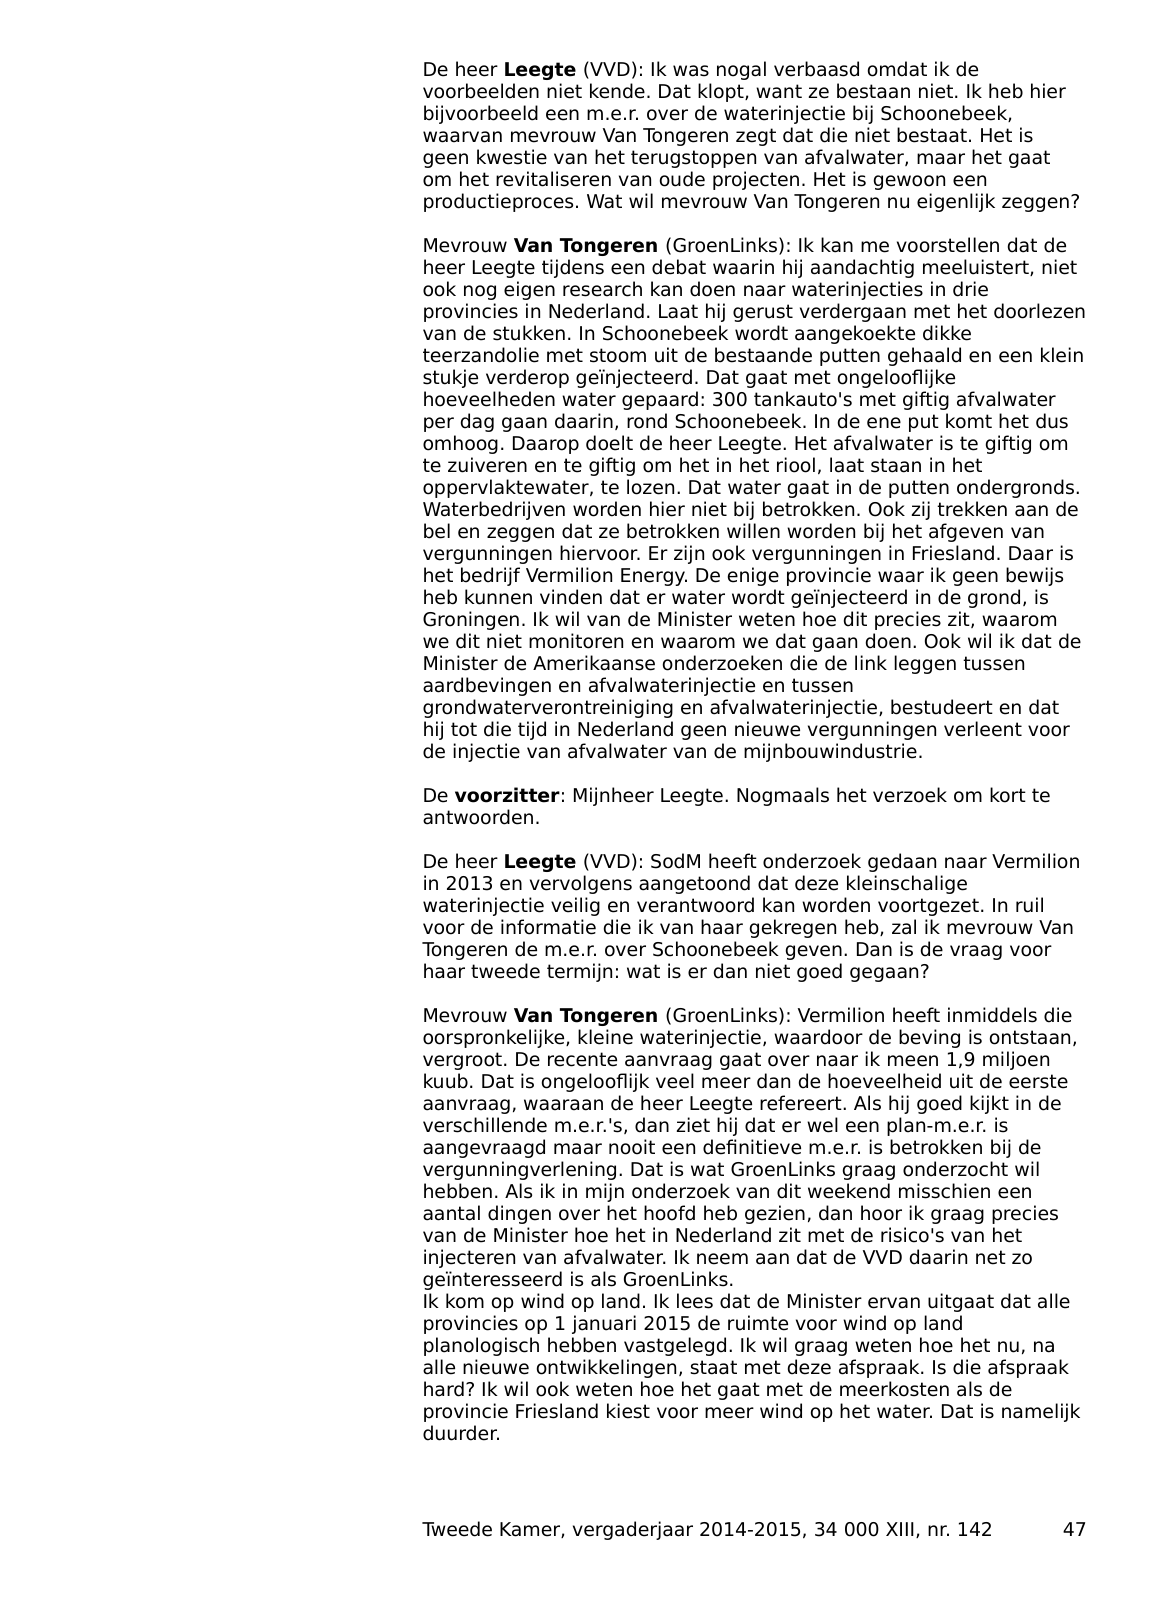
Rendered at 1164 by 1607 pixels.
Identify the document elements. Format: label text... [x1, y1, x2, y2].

text De heer Leegte (VVD): SodM heeft onderzoek gedaan naar Vermilion in 2013 en vervolgens aangetoond dat deze kleinschalige waterinjectie veilig en verantwoord kan worden voortgezet. In ruil voor de informatie die ik van haar gekregen heb, zal ik mevrouw Van Tongeren de m.e.r. over Schoonebeek geven. Dan is de vraag voor haar tweede termijn: wat is er dan niet goed gegaan? [422, 851, 1087, 983]
text De voorzitter: Mijnheer Leegte. Nogmaals het verzoek om kort te antwoorden. [422, 785, 1087, 829]
text De heer Leegte (VVD): Ik was nogal verbaasd omdat ik de voorbeelden niet kende. Dat klopt, want ze bestaan niet. Ik heb hier bijvoorbeeld een m.e.r. over de waterinjectie bij Schoonebeek, waarvan mevrouw Van Tongeren zegt dat die niet bestaat. Het is geen kwestie van het terugstoppen van afvalwater, maar het gaat om het revitaliseren van oude projecten. Het is gewoon een productieproces. Wat wil mevrouw Van Tongeren nu eigenlijk zeggen? [422, 59, 1087, 213]
text Mevrouw Van Tongeren (GroenLinks): Ik kan me voorstellen dat de heer Leegte tijdens een debat waarin hij aandachtig meeluistert, niet ook nog eigen research kan doen naar waterinjecties in drie provincies in Nederland. Laat hij gerust verdergaan met het doorlezen van de stukken. In Schoonebeek wordt aangekoekte dikke teerzandolie met stoom uit de bestaande putten gehaald en een klein stukje verderop geïnjecteerd. Dat gaat met ongelooflijke hoeveelheden water gepaard: 300 tankauto's met giftig afvalwater per dag gaan daarin, rond Schoonebeek. In de ene put komt het dus omhoog. Daarop doelt de heer Leegte. Het afvalwater is te giftig om te zuiveren en te giftig om het in het riool, laat staan in het oppervlaktewater, te lozen. Dat water gaat in de putten ondergronds. Waterbedrijven worden hier niet bij betrokken. Ook zij trekken aan de bel en zeggen dat ze betrokken willen worden bij het afgeven van vergunningen hiervoor. Er zijn ook vergunningen in Friesland. Daar is het bedrijf Vermilion Energy. De enige provincie waar ik geen bewijs heb kunnen vinden dat er water wordt geïnjecteerd in de grond, is Groningen. Ik wil van de Minister weten hoe dit precies zit, waarom we dit niet monitoren en waarom we dat gaan doen. Ook wil ik dat de Minister de Amerikaanse onderzoeken die de link leggen tussen aardbevingen en afvalwaterinjectie en tussen grondwaterverontreiniging en afvalwaterinjectie, bestudeert en dat hij tot die tijd in Nederland geen nieuwe vergunningen verleent voor de injectie van afvalwater van de mijnbouwindustrie. [422, 235, 1087, 763]
text Ik kom op wind op land. Ik lees dat de Minister ervan uitgaat dat alle provincies op 1 januari 2015 de ruimte voor wind op land planologisch hebben vastgelegd. Ik wil graag weten hoe het nu, na alle nieuwe ontwikkelingen, staat met deze afspraak. Is die afspraak hard? Ik wil ook weten hoe het gaat met de meerkosten als de provincie Friesland kiest voor meer wind op het water. Dat is namelijk duurder. [422, 1291, 1087, 1444]
text Mevrouw Van Tongeren (GroenLinks): Vermilion heeft inmiddels die oorspronkelijke, kleine waterinjectie, waardoor de beving is ontstaan, vergroot. De recente aanvraag gaat over naar ik meen 1,9 miljoen kuub. Dat is ongelooflijk veel meer dan de hoeveelheid uit de eerste aanvraag, waaraan de heer Leegte refereert. Als hij goed kijkt in de verschillende m.e.r.'s, dan ziet hij dat er wel een plan-m.e.r. is aangevraagd maar nooit een definitieve m.e.r. is betrokken bij de vergunningverlening. Dat is wat GroenLinks graag onderzocht wil hebben. Als ik in mijn onderzoek van dit weekend misschien een aantal dingen over het hoofd heb gezien, dan hoor ik graag precies van de Minister hoe het in Nederland zit met de risico's van het injecteren van afvalwater. Ik neem aan dat de VVD daarin net zo geïnteresseerd is als GroenLinks. [422, 1005, 1087, 1291]
